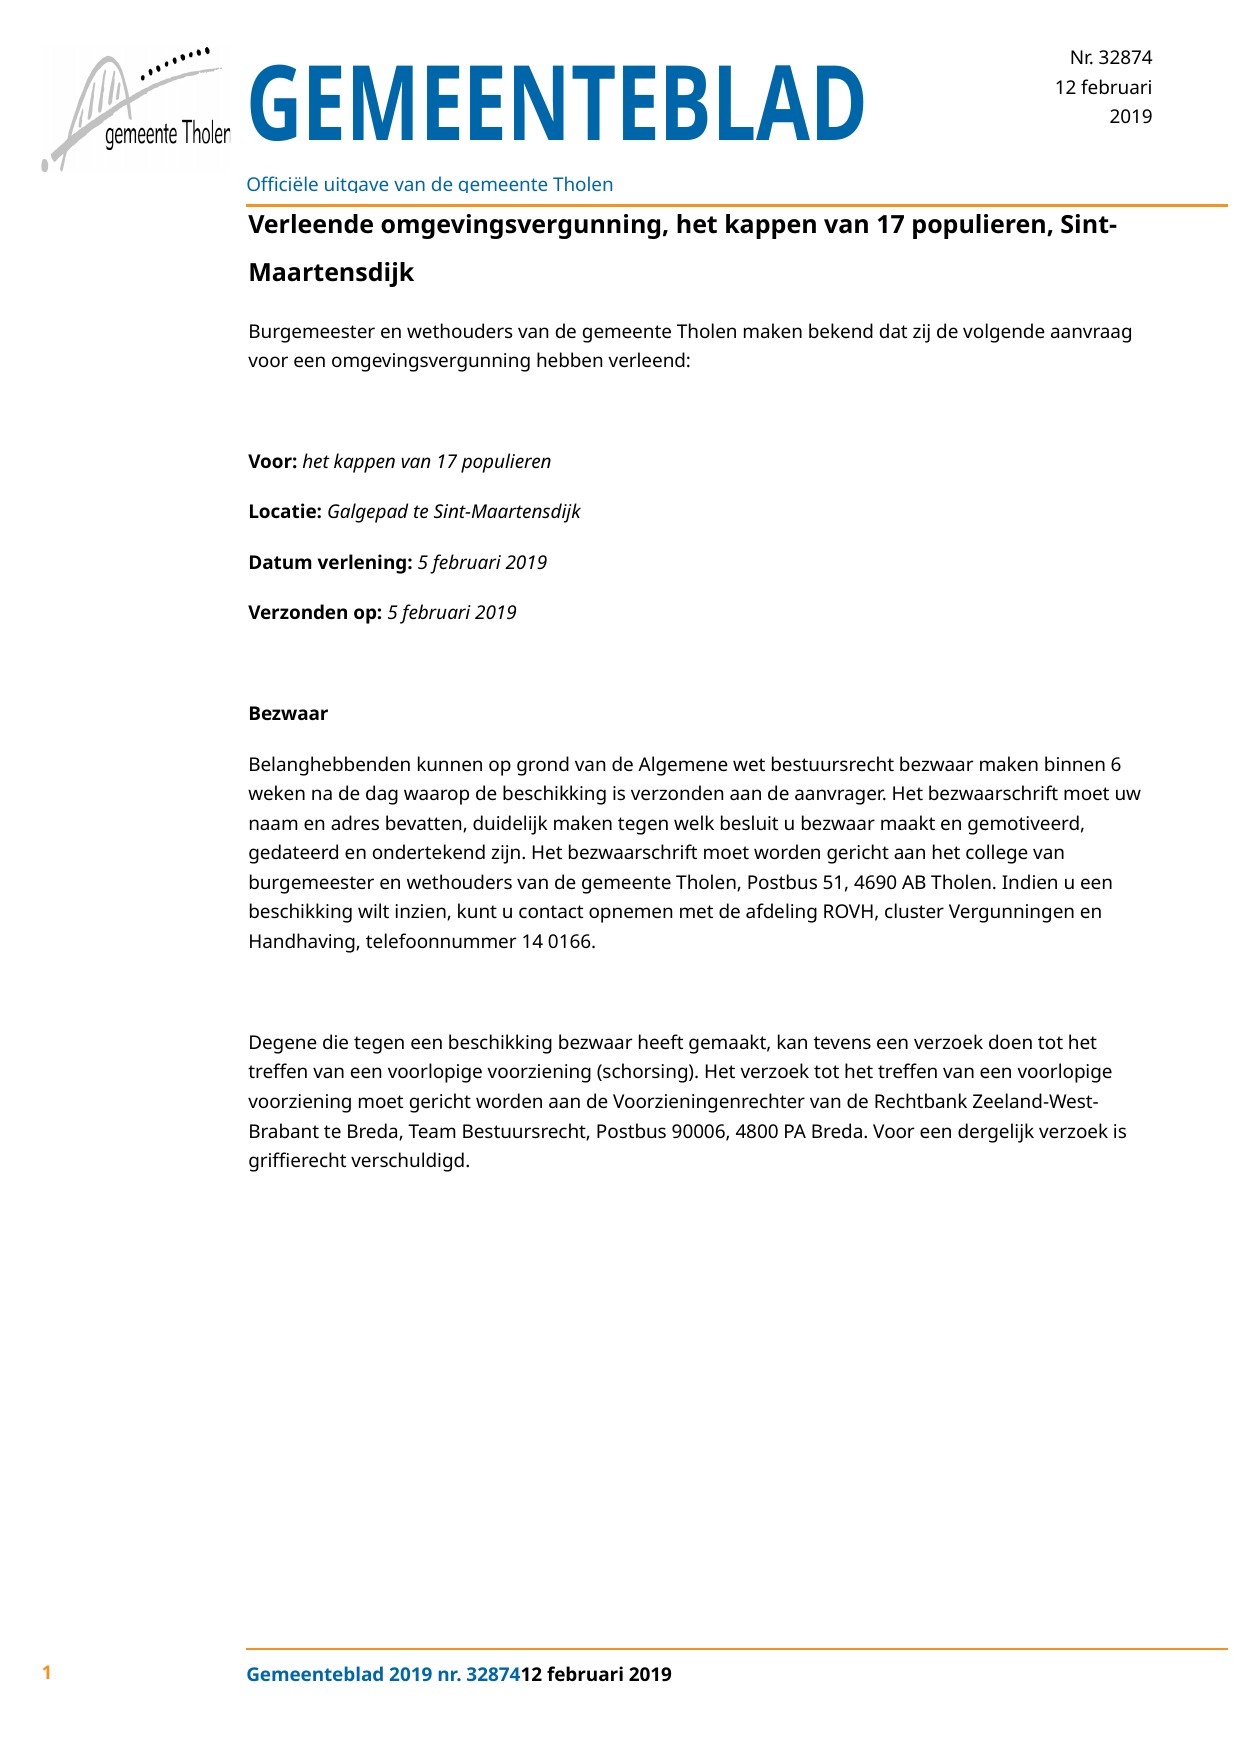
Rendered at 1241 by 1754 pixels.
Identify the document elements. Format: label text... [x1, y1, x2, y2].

picture [41, 47, 231, 172]
text Datum verlening: 5 februari 2019 [248, 549, 1152, 575]
text Locatie: Galgepad te Sint-Maartensdijk [248, 499, 1152, 524]
text Belanghebbenden kunnen op grond van de Algemene wet bestuursrecht bezwaar maken binnen 6 weken na de dag waarop de beschikking is verzonden aan de aanvrager. Het bezwaarschrift moet uw naam en adres bevatten, duidelijk maken tegen welk besluit u bezwaar maakt en gemotiveerd, gedateerd en ondertekend zijn. Het bezwaarschrift moet worden gericht aan het college van burgemeester en wethouders van de gemeente Tholen, Postbus 51, 4690 AB Tholen. Indien u een beschikking wilt inzien, kunt u contact opnemen met de afdeling ROVH, cluster Vergunningen en Handhaving, telefoonnummer 14 0166. [248, 751, 1152, 954]
text Bezwaar [248, 700, 1152, 726]
text Degene die tegen een beschikking bezwaar heeft gemaakt, kan tevens een verzoek doen tot het treffen van een voorlopige voorziening (schorsing). Het verzoek tot het treffen van een voorlopige voorziening moet gericht worden aan de Voorzieningenrechter van de Rechtbank Zeeland-West-Brabant te Breda, Team Bestuursrecht, Postbus 90006, 4800 PA Breda. Voor een dergelijk verzoek is griffierecht verschuldigd. [248, 1029, 1152, 1173]
text Verzonden op: 5 februari 2019 [248, 599, 1152, 625]
text Burgemeester en wethouders van de gemeente Tholen maken bekend dat zij de volgende aanvraag voor een omgevingsvergunning hebben verleend: [248, 318, 1152, 373]
text Voor: het kappen van 17 populieren [248, 448, 1152, 474]
text Verleende omgevingsvergunning, het kappen van 17 populieren, Sint-Maartensdijk [248, 207, 1152, 288]
